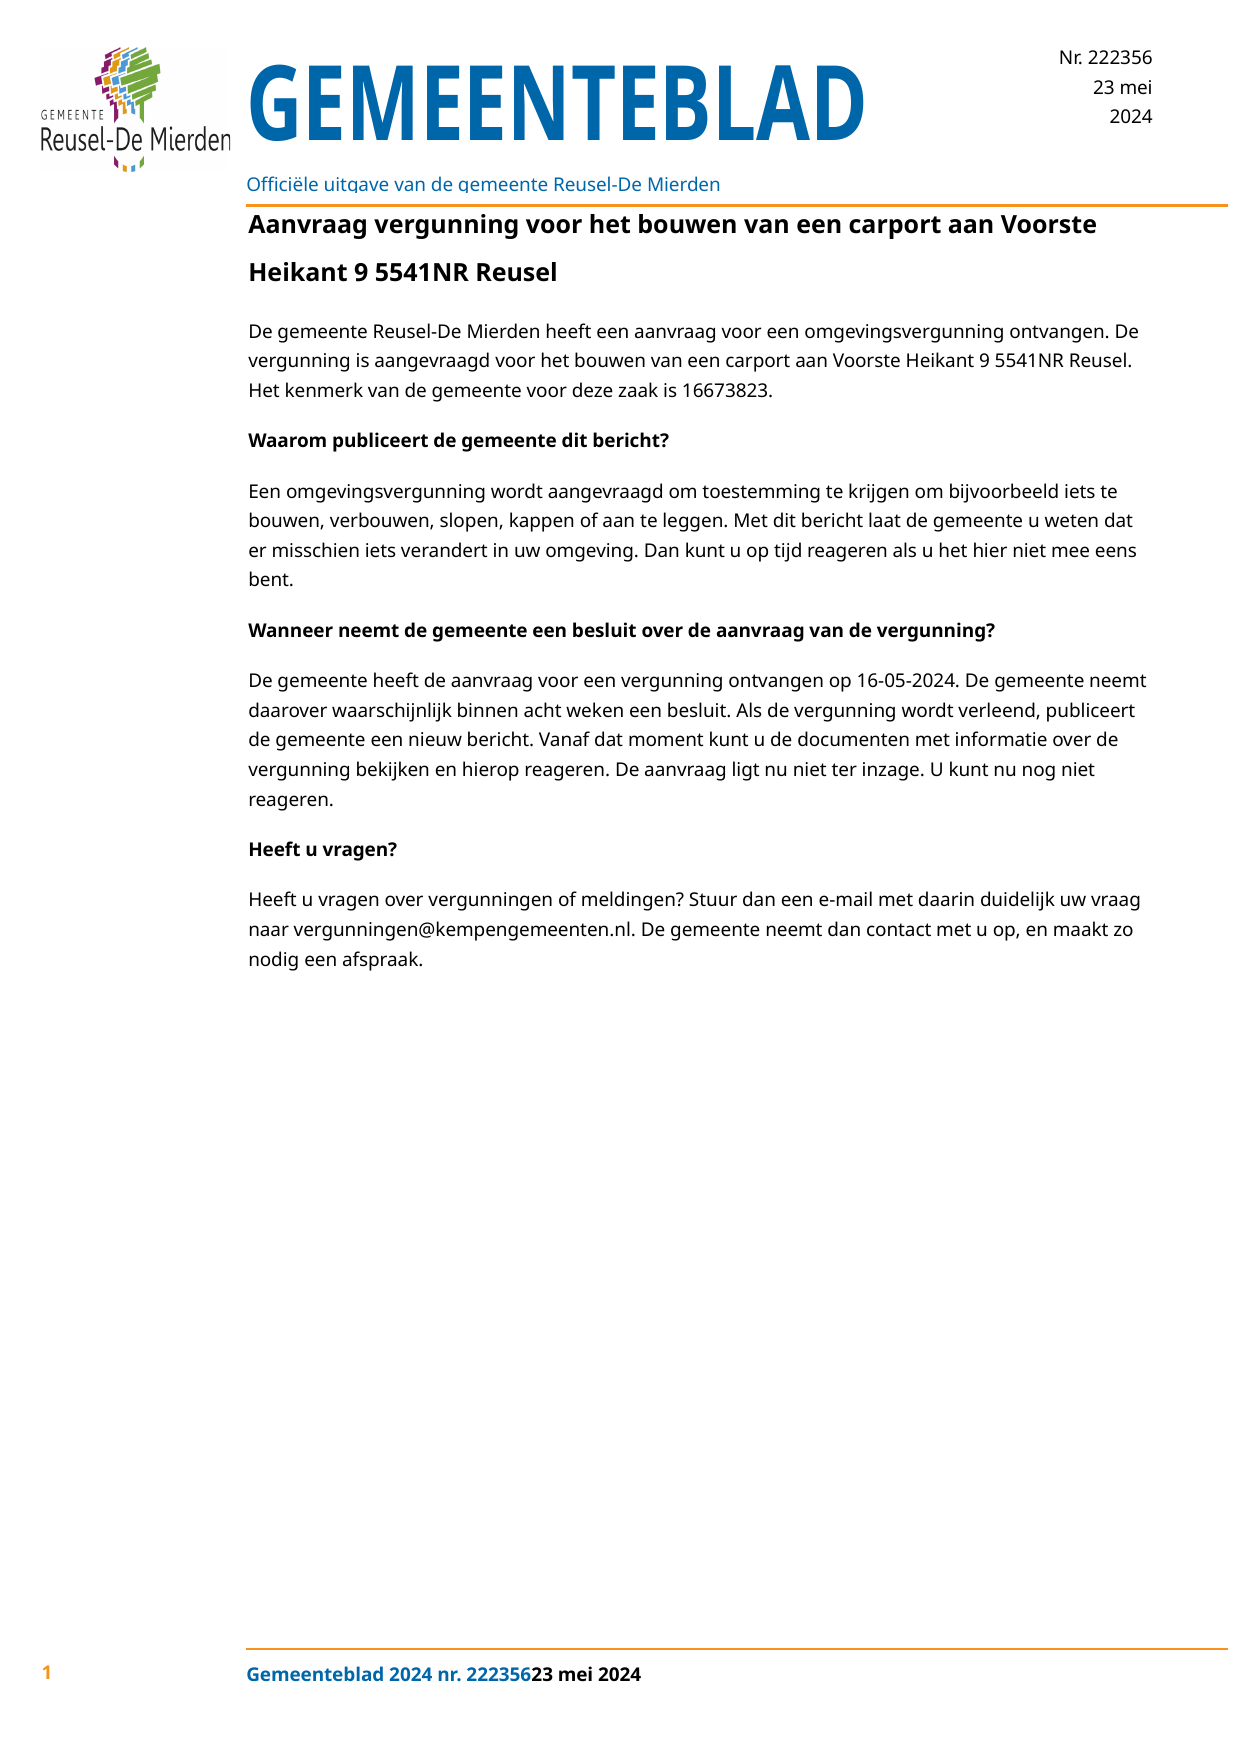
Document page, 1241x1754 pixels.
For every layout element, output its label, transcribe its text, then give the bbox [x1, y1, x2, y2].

picture [41, 47, 231, 172]
text Een omgevingsvergunning wordt aangevraagd om toestemming te krijgen om bijvoorbeeld iets te bouwen, verbouwen, slopen, kappen of aan te leggen. Met dit bericht laat de gemeente u weten dat er misschien iets verandert in uw omgeving. Dan kunt u op tijd reageren als u het hier niet mee eens bent. [248, 478, 1152, 592]
text Heeft u vragen over vergunningen of meldingen? Stuur dan een e-mail met daarin duidelijk uw vraag naar vergunningen@kempengemeenten.nl. De gemeente neemt dan contact met u op, en maakt zo nodig een afspraak. [248, 887, 1152, 972]
text De gemeente Reusel-De Mierden heeft een aanvraag voor een omgevingsvergunning ontvangen. De vergunning is aangevraagd voor het bouwen van een carport aan Voorste Heikant 9 5541NR Reusel. Het kenmerk van de gemeente voor deze zaak is 16673823. [248, 318, 1152, 403]
text Aanvraag vergunning voor het bouwen van een carport aan Voorste Heikant 9 5541NR Reusel [248, 207, 1152, 288]
text Waarom publiceert de gemeente dit bericht? [248, 427, 1152, 453]
text Wanneer neemt de gemeente een besluit over de aanvraag van de vergunning? [248, 617, 1152, 643]
text Heeft u vragen? [248, 836, 1152, 862]
text De gemeente heeft de aanvraag voor een vergunning ontvangen op 16-05-2024. De gemeente neemt daarover waarschijnlijk binnen acht weken een besluit. Als de vergunning wordt verleend, publiceert de gemeente een nieuw bericht. Vanaf dat moment kunt u de documenten met informatie over de vergunning bekijken en hierop reageren. De aanvraag ligt nu niet ter inzage. U kunt nu nog niet reageren. [248, 667, 1152, 812]
